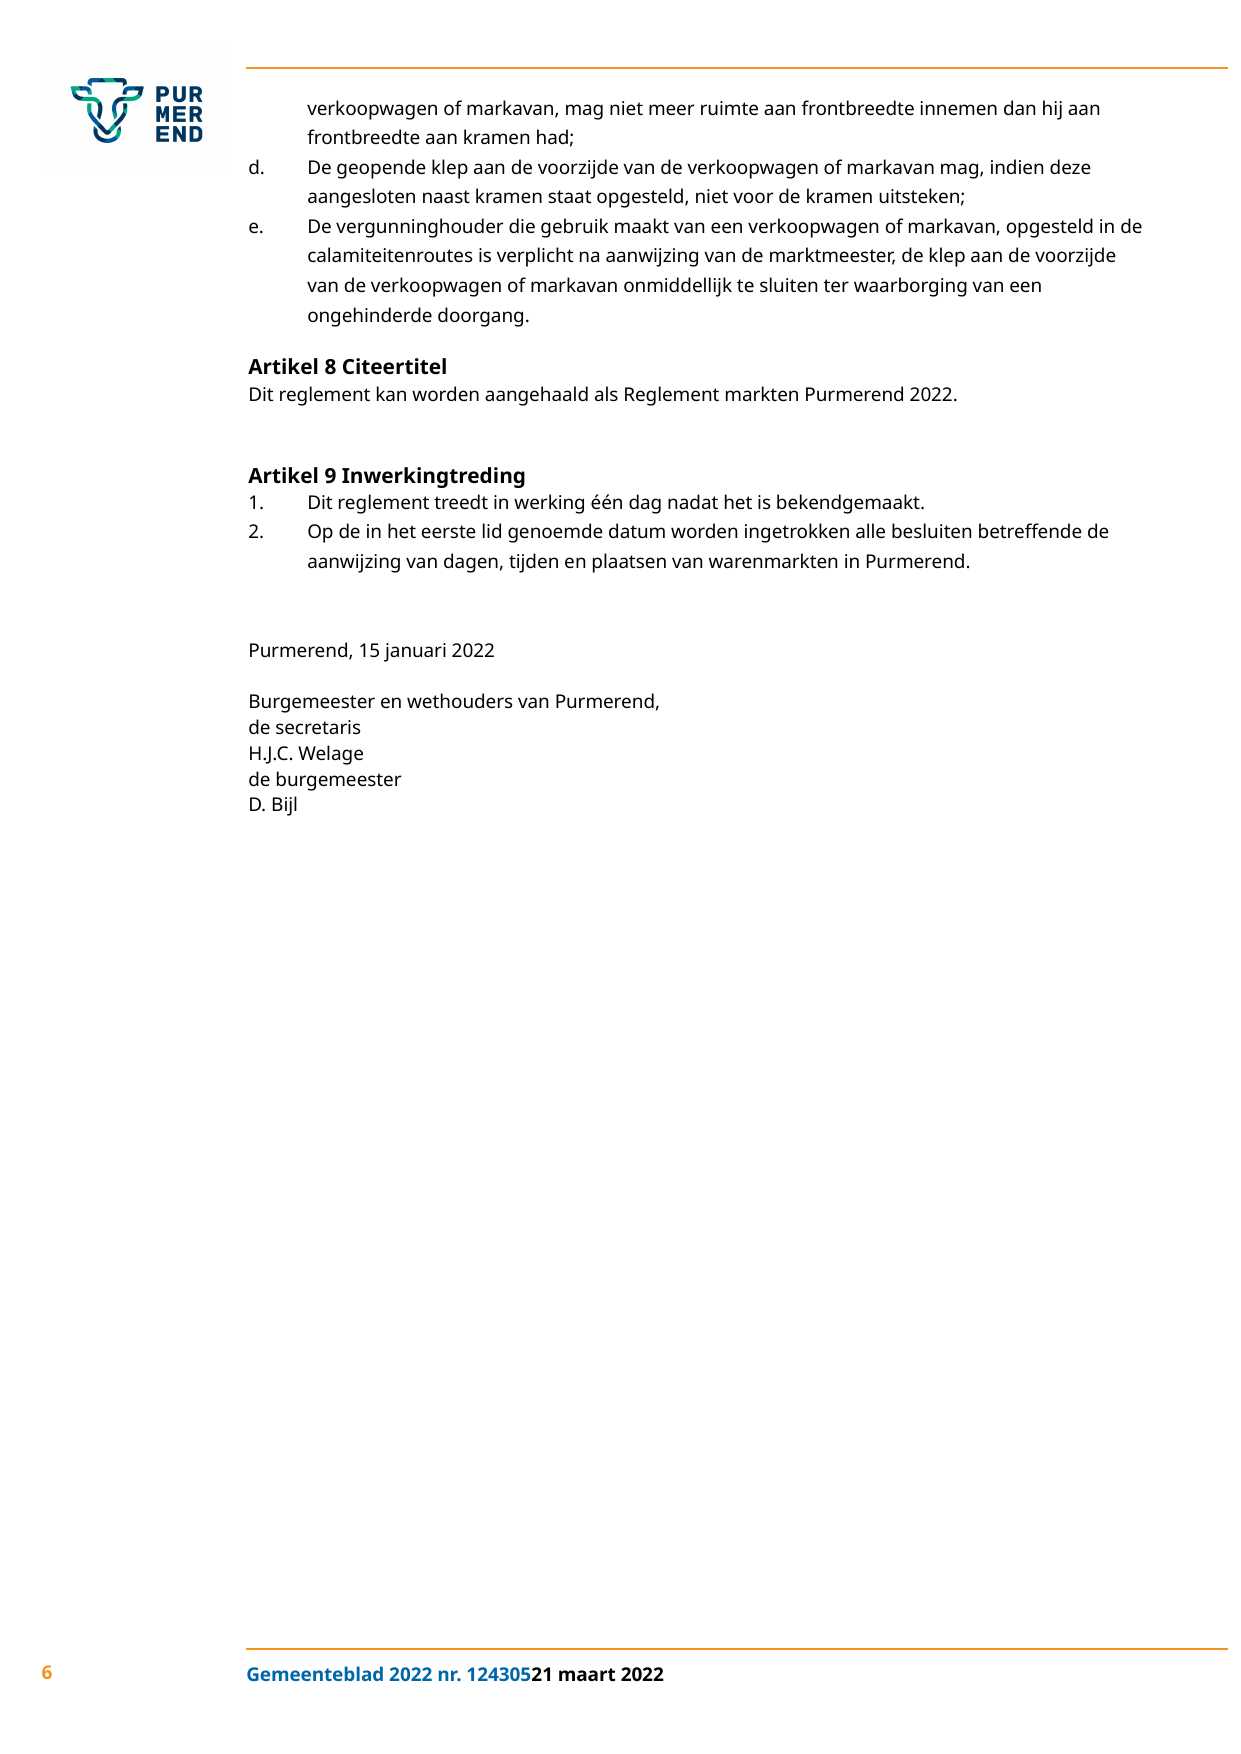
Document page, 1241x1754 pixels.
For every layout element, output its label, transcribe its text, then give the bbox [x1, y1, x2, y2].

text Burgemeester en wethouders van Purmerend, [248, 688, 1152, 714]
text Artikel 9 Inwerkingtreding [248, 461, 1152, 489]
list Op de in het eerste lid genoemde datum worden ingetrokken alle besluiten betreffende de aanwijzing van dagen, tijden en plaatsen van warenmarkten in Purmerend. [248, 519, 1152, 574]
text de secretaris [248, 714, 1152, 740]
text Dit reglement kan worden aangehaald als Reglement markten Purmerend 2022. [248, 381, 1152, 406]
text Purmerend, 15 januari 2022 [248, 637, 1152, 663]
list verkoopwagen of markavan, mag niet meer ruimte aan frontbreedte innemen dan hij aan frontbreedte aan kramen had; [248, 95, 1152, 150]
picture [41, 47, 231, 172]
text de burgemeester [248, 766, 1152, 791]
text D. Bijl [248, 791, 1152, 817]
text H.J.C. Welage [248, 740, 1152, 766]
list De vergunninghouder die gebruik maakt van een verkoopwagen of markavan, opgesteld in de calamiteitenroutes is verplicht na aanwijzing van de marktmeester, de klep aan de voorzijde van de verkoopwagen of markavan onmiddellijk te sluiten ter waarborging van een ongehinderde doorgang. [248, 213, 1152, 328]
text Artikel 8 Citeertitel [248, 352, 1152, 381]
list De geopende klep aan de voorzijde van de verkoopwagen of markavan mag, indien deze aangesloten naast kramen staat opgesteld, niet voor de kramen uitsteken; [248, 154, 1152, 209]
list Dit reglement treedt in werking één dag nadat het is bekendgemaakt. [248, 489, 1152, 515]
